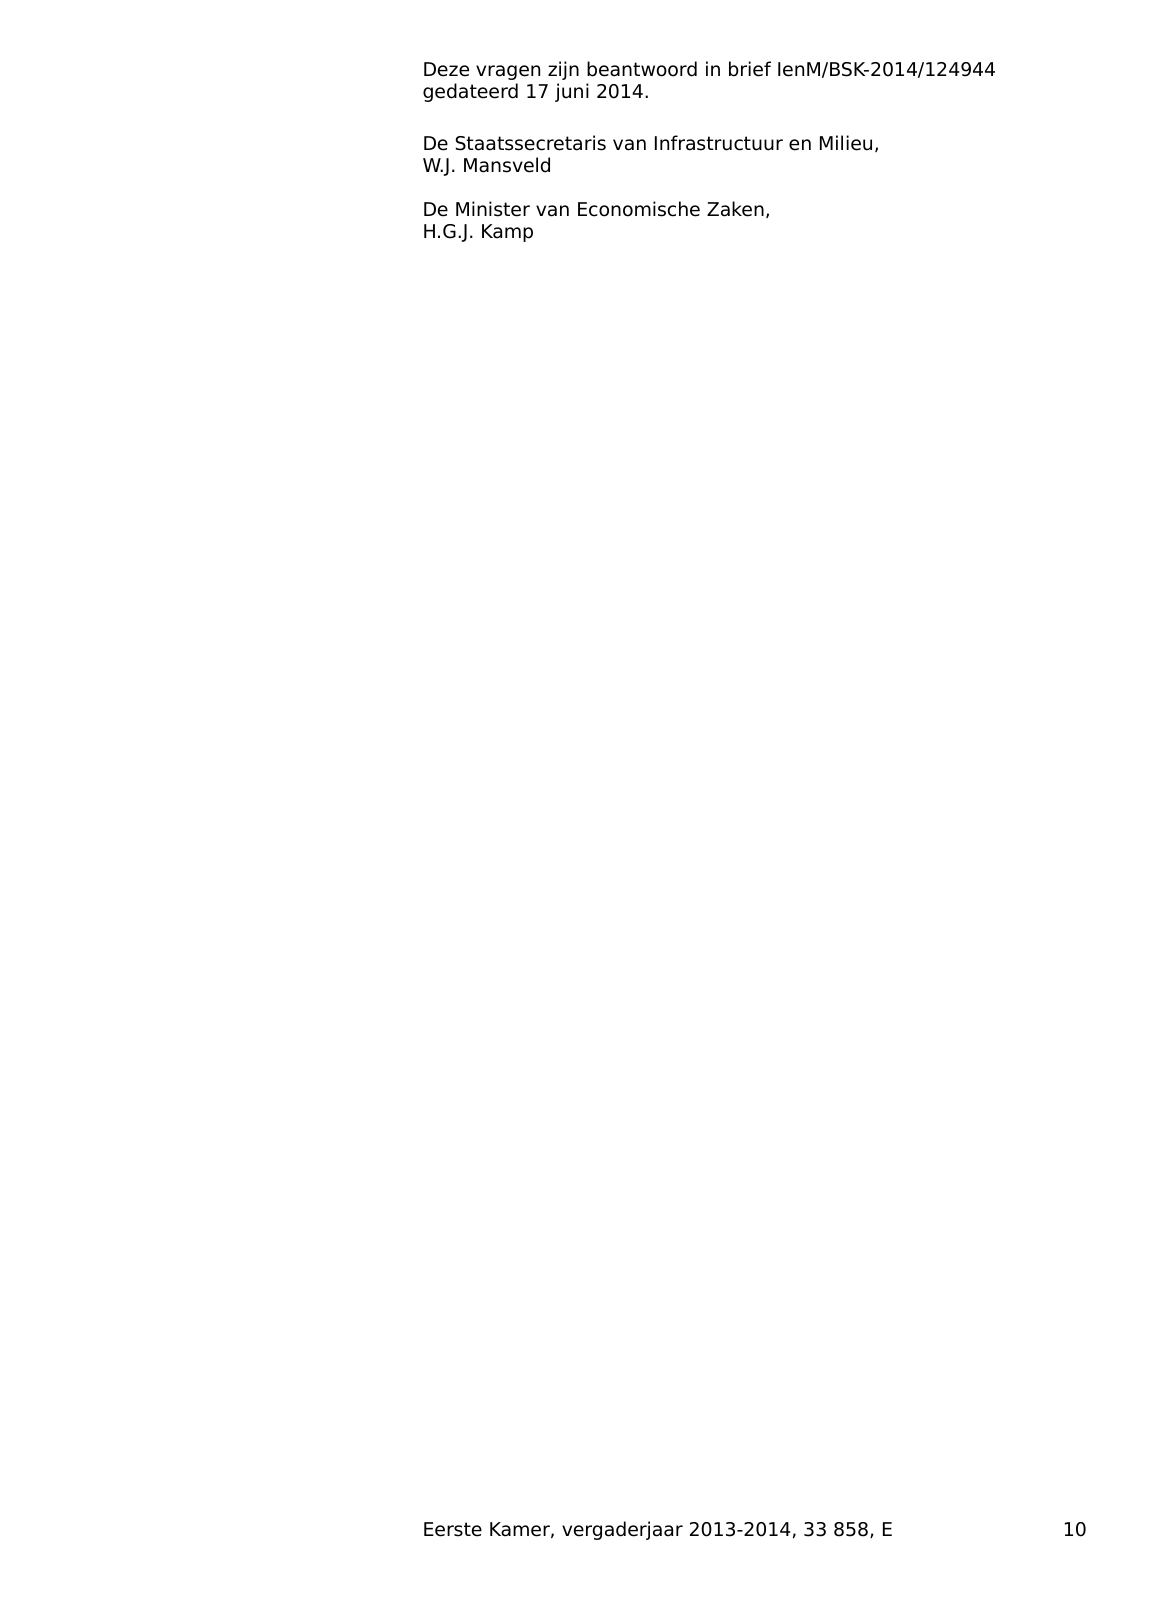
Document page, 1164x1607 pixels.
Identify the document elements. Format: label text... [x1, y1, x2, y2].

text De Minister van Economische Zaken, H.G.J. Kamp [422, 199, 1087, 243]
text Deze vragen zijn beantwoord in brief IenM/BSK-2014/124944 gedateerd 17 juni 2014. [422, 59, 1087, 103]
text De Staatssecretaris van Infrastructuur en Milieu, W.J. Mansveld [422, 133, 1087, 177]
